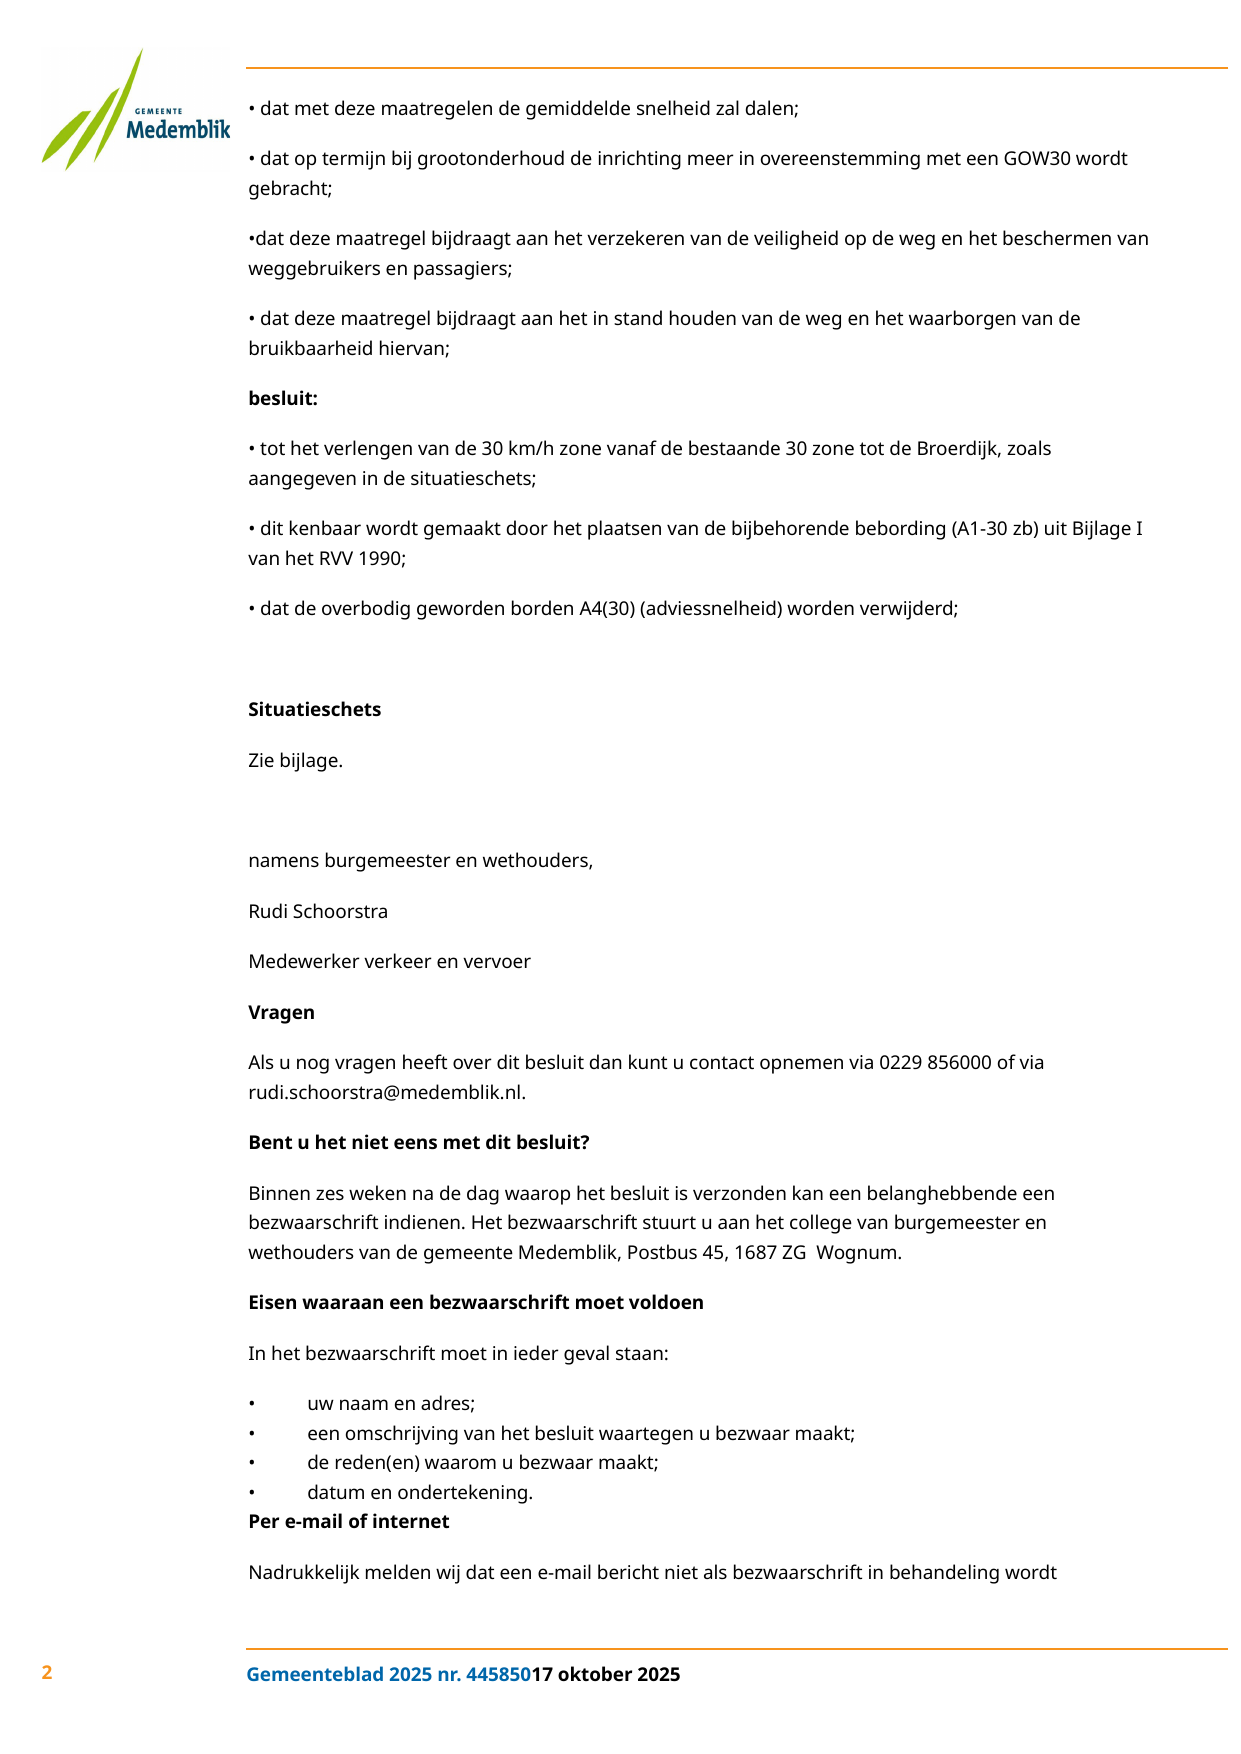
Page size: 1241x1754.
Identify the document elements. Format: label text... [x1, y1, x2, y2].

text Zie bijlage. [248, 747, 1152, 773]
text Rudi Schoorstra [248, 898, 1152, 924]
text • dat op termijn bij grootonderhoud de inrichting meer in overeenstemming met een GOW30 wordt gebracht; [248, 145, 1152, 201]
text namens burgemeester en wethouders, [248, 848, 1152, 873]
text • dat met deze maatregelen de gemiddelde snelheid zal dalen; [248, 95, 1152, 121]
text • dit kenbaar wordt gemaakt door het plaatsen van de bijbehorende bebording (A1-30 zb) uit Bijlage I van het RVV 1990; [248, 516, 1152, 571]
text Nadrukkelijk melden wij dat een e-mail bericht niet als bezwaarschrift in behandeling wordt [248, 1559, 1152, 1585]
text Binnen zes weken na de dag waarop het besluit is verzonden kan een belanghebbende een bezwaarschrift indienen. Het bezwaarschrift stuurt u aan het college van burgemeester en wethouders van de gemeente Medemblik, Postbus 45, 1687 ZG Wognum. [248, 1180, 1152, 1265]
text Per e-mail of internet [248, 1508, 1152, 1534]
text • tot het verlengen van de 30 km/h zone vanaf de bestaande 30 zone tot de Broerdijk, zoals aangegeven in de situatieschets; [248, 436, 1152, 491]
text • dat deze maatregel bijdraagt aan het in stand houden van de weg en het waarborgen van de bruikbaarheid hiervan; [248, 305, 1152, 361]
list datum en ondertekening. [248, 1479, 1152, 1505]
picture [41, 47, 231, 172]
list de reden(en) waarom u bezwaar maakt; [248, 1449, 1152, 1475]
text •dat deze maatregel bijdraagt aan het verzekeren van de veiligheid op de weg en het beschermen van weggebruikers en passagiers; [248, 225, 1152, 281]
text Medewerker verkeer en vervoer [248, 948, 1152, 974]
text In het bezwaarschrift moet in ieder geval staan: [248, 1340, 1152, 1366]
text • dat de overbodig geworden borden A4(30) (adviessnelheid) worden verwijderd; [248, 596, 1152, 621]
list uw naam en adres; [248, 1390, 1152, 1416]
text Bent u het niet eens met dit besluit? [248, 1129, 1152, 1155]
text Eisen waaraan een bezwaarschrift moet voldoen [248, 1289, 1152, 1315]
text Situatieschets [248, 696, 1152, 722]
text Vragen [248, 999, 1152, 1025]
text Als u nog vragen heeft over dit besluit dan kunt u contact opnemen via 0229 856000 of via rudi.schoorstra@medemblik.nl. [248, 1049, 1152, 1105]
text besluit: [248, 385, 1152, 411]
list een omschrijving van het besluit waartegen u bezwaar maakt; [248, 1420, 1152, 1446]
